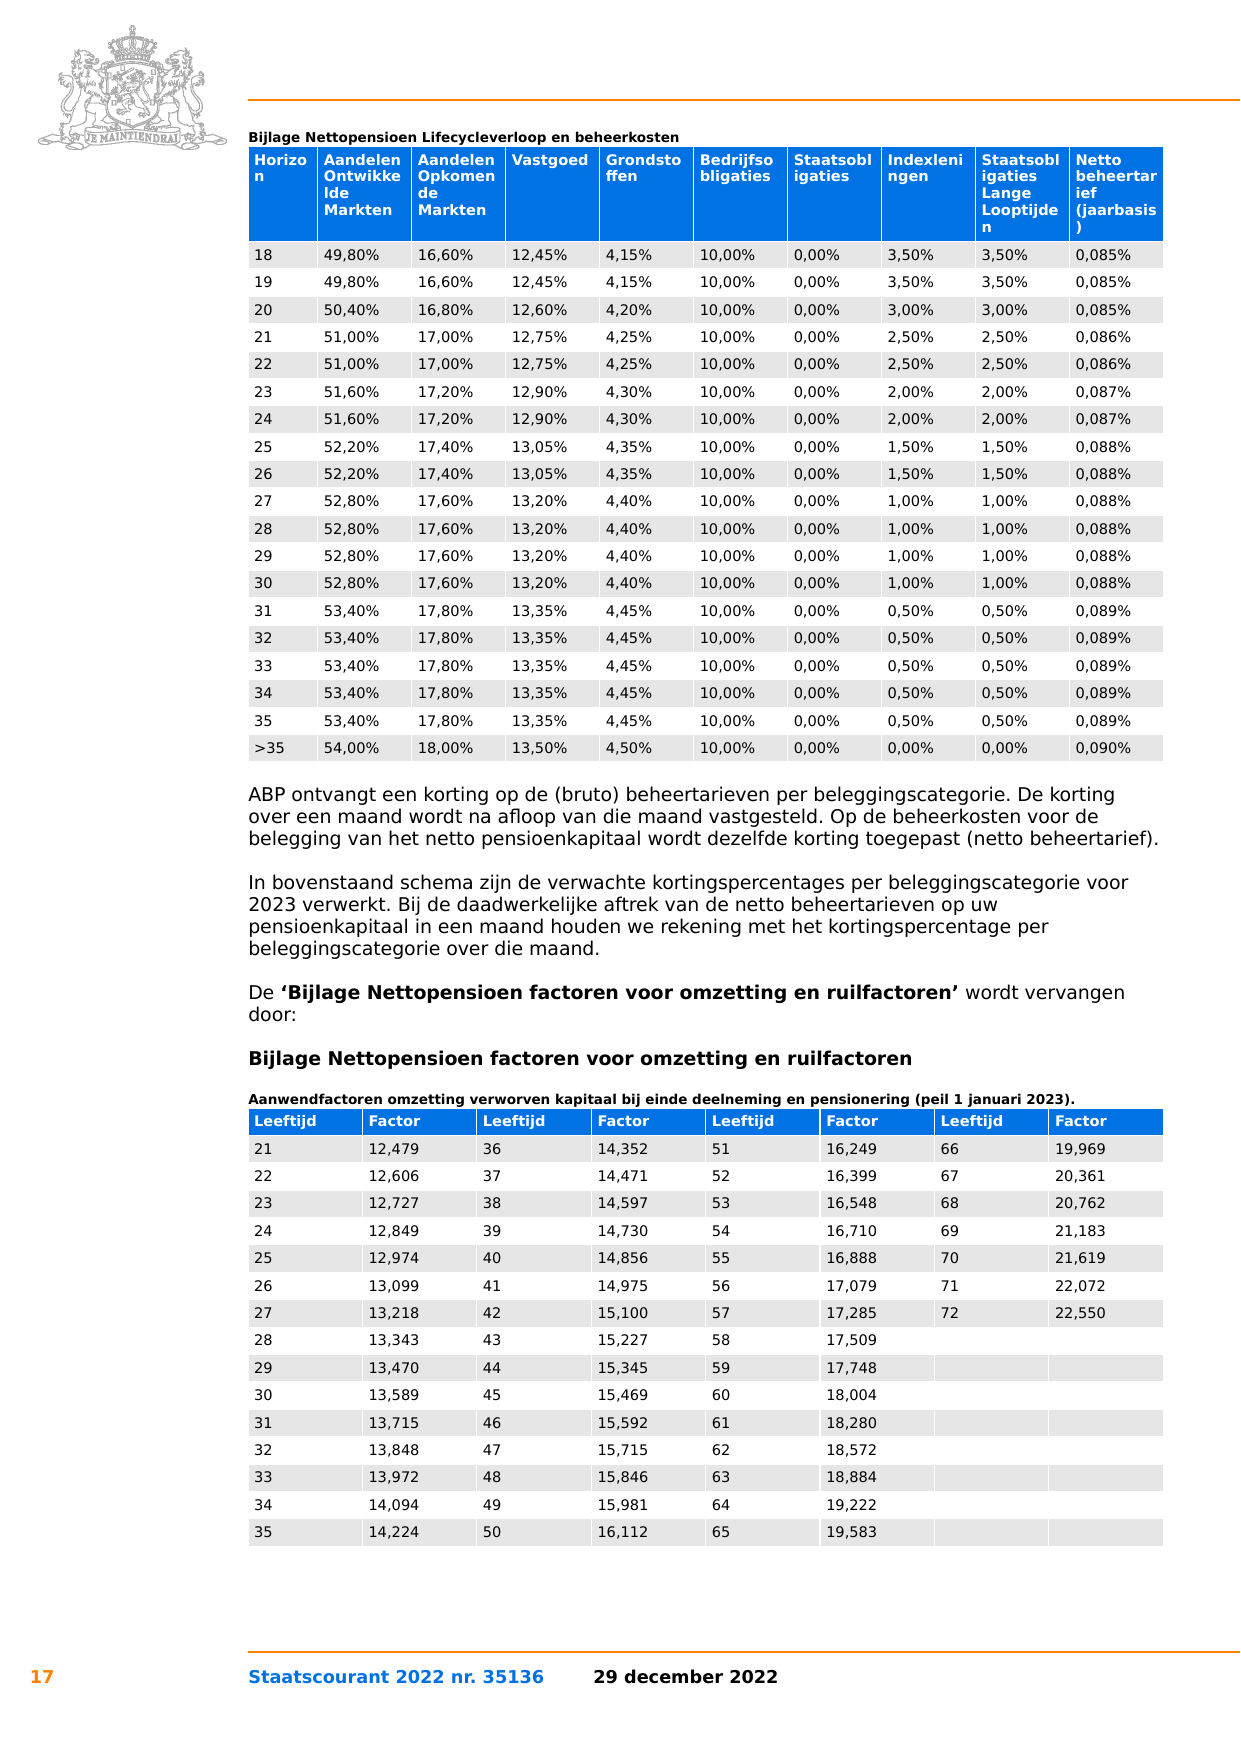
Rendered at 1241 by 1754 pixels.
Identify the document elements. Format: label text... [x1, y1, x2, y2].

table_cell 51,00% [318, 352, 411, 378]
table_cell 4,45% [600, 708, 693, 734]
table_cell 22 [249, 1163, 362, 1189]
table_cell 16,888 [821, 1245, 934, 1272]
table_cell 53,40% [318, 680, 411, 707]
table_cell 2,50% [976, 352, 1069, 378]
table_cell [935, 1355, 1048, 1381]
table_cell 0,50% [976, 708, 1069, 734]
table_cell 0,088% [1070, 571, 1163, 597]
table_cell 3,50% [976, 242, 1069, 268]
table_cell 0,085% [1070, 269, 1163, 296]
table_cell 15,592 [592, 1410, 705, 1436]
table_cell 38 [477, 1191, 591, 1217]
table_cell 14,094 [363, 1492, 476, 1518]
table_cell 21,183 [1049, 1218, 1163, 1244]
table_cell 52 [706, 1163, 819, 1189]
table_cell 18,00% [412, 735, 505, 761]
table_cell [935, 1410, 1048, 1436]
table_cell Staatsobligaties Lange Looptijden [976, 147, 1069, 241]
table_cell 0,088% [1070, 434, 1163, 460]
table_cell 10,00% [694, 461, 787, 487]
table_cell 1,00% [882, 516, 975, 542]
table_cell 44 [477, 1355, 591, 1381]
table_cell 56 [706, 1273, 819, 1299]
table_cell 2,50% [882, 324, 975, 351]
table_cell 29 [249, 543, 317, 570]
table_cell 3,50% [882, 242, 975, 268]
table_cell 65 [706, 1519, 819, 1546]
table_cell 52,80% [318, 571, 411, 597]
table_cell 55 [706, 1245, 819, 1272]
table_cell 40 [477, 1245, 591, 1272]
table_cell 18,572 [821, 1437, 934, 1463]
table_cell 29 [249, 1355, 362, 1381]
table_cell 4,45% [600, 653, 693, 679]
table_cell 13,972 [363, 1465, 476, 1491]
table_cell 4,25% [600, 324, 693, 351]
table_cell 13,35% [506, 653, 599, 679]
table_cell 2,00% [976, 406, 1069, 433]
table_cell 24 [249, 406, 317, 433]
table_cell 4,40% [600, 489, 693, 515]
table_cell 1,00% [882, 571, 975, 597]
table_cell 53,40% [318, 653, 411, 679]
table_cell [1049, 1355, 1163, 1381]
table_cell 1,00% [976, 489, 1069, 515]
table_cell 10,00% [694, 489, 787, 515]
table_cell 0,086% [1070, 352, 1163, 378]
table_cell 33 [249, 653, 317, 679]
table_cell 0,50% [976, 680, 1069, 707]
table_cell 66 [935, 1136, 1048, 1162]
table_cell 12,479 [363, 1136, 476, 1162]
table_cell 1,50% [976, 434, 1069, 460]
table_cell 13,715 [363, 1410, 476, 1436]
table_cell 12,974 [363, 1245, 476, 1272]
table_cell 4,20% [600, 297, 693, 323]
table_cell 10,00% [694, 626, 787, 652]
table_cell 4,40% [600, 543, 693, 570]
table_cell 16,60% [412, 269, 505, 296]
table_cell 51,60% [318, 379, 411, 405]
table_cell 0,088% [1070, 543, 1163, 570]
table_cell 10,00% [694, 735, 787, 761]
table_cell 42 [477, 1300, 591, 1327]
table_cell 2,00% [882, 406, 975, 433]
table_cell 16,548 [821, 1191, 934, 1217]
table_cell 39 [477, 1218, 591, 1244]
table_cell 18 [249, 242, 317, 268]
table_cell 23 [249, 379, 317, 405]
table_cell 19 [249, 269, 317, 296]
table_cell 15,846 [592, 1465, 705, 1491]
table_cell [935, 1492, 1048, 1518]
table_cell [1049, 1492, 1163, 1518]
table_cell 0,088% [1070, 516, 1163, 542]
table_cell 17,00% [412, 324, 505, 351]
table_cell 50 [477, 1519, 591, 1546]
text De ‘Bijlage Nettopensioen factoren voor omzetting en ruilfactoren’ wordt vervangen door: [248, 982, 1163, 1026]
table_cell 12,45% [506, 242, 599, 268]
table_cell 13,50% [506, 735, 599, 761]
table_cell 0,089% [1070, 680, 1163, 707]
table_cell 0,50% [976, 653, 1069, 679]
table_cell 13,05% [506, 434, 599, 460]
table_cell 12,75% [506, 324, 599, 351]
table_cell 10,00% [694, 242, 787, 268]
table_cell 10,00% [694, 598, 787, 624]
table_cell 0,50% [882, 653, 975, 679]
table_cell 13,35% [506, 626, 599, 652]
table_cell 15,345 [592, 1355, 705, 1381]
table_cell 0,00% [788, 269, 881, 296]
table_cell 20 [249, 297, 317, 323]
table_cell 53,40% [318, 598, 411, 624]
table_cell Indexleningen [882, 147, 975, 241]
table_cell 43 [477, 1328, 591, 1354]
table_cell 13,848 [363, 1437, 476, 1463]
table_cell 26 [249, 461, 317, 487]
table_cell 4,40% [600, 516, 693, 542]
table_cell 17,60% [412, 571, 505, 597]
table_cell 16,249 [821, 1136, 934, 1162]
table_cell 10,00% [694, 269, 787, 296]
table_cell 27 [249, 489, 317, 515]
table_cell 1,50% [976, 461, 1069, 487]
table_cell 12,727 [363, 1191, 476, 1217]
table_cell 12,45% [506, 269, 599, 296]
table_cell 21 [249, 324, 317, 351]
table_cell 10,00% [694, 571, 787, 597]
table_cell 10,00% [694, 297, 787, 323]
table_cell 0,00% [788, 242, 881, 268]
table_cell 4,15% [600, 269, 693, 296]
table_cell 10,00% [694, 406, 787, 433]
table_cell 0,50% [882, 626, 975, 652]
table_cell 1,50% [882, 434, 975, 460]
table_cell 4,45% [600, 680, 693, 707]
table_cell 17,20% [412, 379, 505, 405]
table_cell 49,80% [318, 242, 411, 268]
table_cell 0,090% [1070, 735, 1163, 761]
table_cell 13,099 [363, 1273, 476, 1299]
table_cell 0,00% [788, 297, 881, 323]
table_cell 30 [249, 571, 317, 597]
table_cell 17,60% [412, 516, 505, 542]
table_cell 20,361 [1049, 1163, 1163, 1189]
table_cell 3,00% [976, 297, 1069, 323]
table_cell 4,50% [600, 735, 693, 761]
table_cell Factor [1049, 1109, 1163, 1135]
table_cell 32 [249, 1437, 362, 1463]
table_cell 4,30% [600, 406, 693, 433]
table_cell 70 [935, 1245, 1048, 1272]
table_cell 10,00% [694, 653, 787, 679]
table_cell 69 [935, 1218, 1048, 1244]
table_cell 0,00% [788, 434, 881, 460]
table_cell 14,856 [592, 1245, 705, 1272]
table_cell 12,60% [506, 297, 599, 323]
table_cell 12,849 [363, 1218, 476, 1244]
table_cell 26 [249, 1273, 362, 1299]
table_cell 15,715 [592, 1437, 705, 1463]
table_cell 13,35% [506, 708, 599, 734]
table_cell 52,20% [318, 461, 411, 487]
table_cell 0,088% [1070, 461, 1163, 487]
table_cell 2,50% [882, 352, 975, 378]
table_cell Factor [821, 1109, 934, 1135]
table_cell 22,550 [1049, 1300, 1163, 1327]
table_cell 17,80% [412, 653, 505, 679]
table_cell 0,088% [1070, 489, 1163, 515]
table_cell 0,00% [788, 379, 881, 405]
table_cell Grondstoffen [600, 147, 693, 241]
table_cell 52,80% [318, 516, 411, 542]
table_cell 3,00% [882, 297, 975, 323]
table_cell 13,05% [506, 461, 599, 487]
table_cell 17,285 [821, 1300, 934, 1327]
table_cell 17,40% [412, 461, 505, 487]
table_cell 16,399 [821, 1163, 934, 1189]
table_cell Factor [363, 1109, 476, 1135]
table_cell 16,710 [821, 1218, 934, 1244]
table_cell 0,085% [1070, 242, 1163, 268]
table_cell [935, 1465, 1048, 1491]
table_cell 13,35% [506, 598, 599, 624]
table_cell 32 [249, 626, 317, 652]
table_cell 12,75% [506, 352, 599, 378]
table_cell 71 [935, 1273, 1048, 1299]
table_cell 60 [706, 1383, 819, 1409]
table_cell Bedrijfsobligaties [694, 147, 787, 241]
table_cell 59 [706, 1355, 819, 1381]
table_cell 17,20% [412, 406, 505, 433]
table_cell [1049, 1328, 1163, 1354]
table_cell 24 [249, 1218, 362, 1244]
table_cell 17,60% [412, 489, 505, 515]
table_cell 0,00% [788, 461, 881, 487]
table_cell 0,00% [788, 406, 881, 433]
table_cell 13,343 [363, 1328, 476, 1354]
text In bovenstaand schema zijn de verwachte kortingspercentages per beleggingscategorie voor 2023 verwerkt. Bij de daadwerkelijke aftrek van de netto beheertarieven op uw pensioenkapitaal in een maand houden we rekening met het kortingspercentage per beleggingscategorie over die maand. [248, 872, 1163, 960]
table_cell 49 [477, 1492, 591, 1518]
table_cell 18,884 [821, 1465, 934, 1491]
table_cell 37 [477, 1163, 591, 1189]
table_cell 0,00% [788, 653, 881, 679]
table_cell 0,00% [788, 352, 881, 378]
table_cell 31 [249, 1410, 362, 1436]
table_cell 57 [706, 1300, 819, 1327]
text Bijlage Nettopensioen factoren voor omzetting en ruilfactoren [248, 1048, 1163, 1070]
table_cell 4,15% [600, 242, 693, 268]
table_cell 52,80% [318, 489, 411, 515]
table_cell 63 [706, 1465, 819, 1491]
table_cell 15,100 [592, 1300, 705, 1327]
table_cell 13,470 [363, 1355, 476, 1381]
table_cell 30 [249, 1383, 362, 1409]
table_cell 35 [249, 708, 317, 734]
table_cell 14,730 [592, 1218, 705, 1244]
table_cell 0,086% [1070, 324, 1163, 351]
table_cell 53,40% [318, 708, 411, 734]
table_cell 13,20% [506, 516, 599, 542]
table_cell 1,00% [976, 571, 1069, 597]
table_cell 54,00% [318, 735, 411, 761]
table_cell [1049, 1383, 1163, 1409]
table_cell 18,004 [821, 1383, 934, 1409]
table_cell 10,00% [694, 543, 787, 570]
picture [38, 25, 227, 150]
table_cell 14,224 [363, 1519, 476, 1546]
table_cell 13,20% [506, 489, 599, 515]
table_cell 28 [249, 1328, 362, 1354]
table_cell [935, 1328, 1048, 1354]
table_cell 16,112 [592, 1519, 705, 1546]
text ABP ontvangt een korting op de (bruto) beheertarieven per beleggingscategorie. De korting over een maand wordt na afloop van die maand vastgesteld. Op de beheerkosten voor de belegging van het netto pensioenkapitaal wordt dezelfde korting toegepast (netto beheertarief). [248, 784, 1163, 850]
table_cell 53 [706, 1191, 819, 1217]
table_cell 13,589 [363, 1383, 476, 1409]
table_cell 12,90% [506, 406, 599, 433]
table_cell 48 [477, 1465, 591, 1491]
table_cell Factor [592, 1109, 705, 1135]
table_cell [1049, 1465, 1163, 1491]
table_cell 0,00% [788, 516, 881, 542]
table_cell 0,087% [1070, 379, 1163, 405]
table_header Bijlage Nettopensioen Lifecycleverloop en beheerkosten [248, 130, 1163, 146]
table_cell 41 [477, 1273, 591, 1299]
table_cell 61 [706, 1410, 819, 1436]
table_cell Leeftijd [249, 1109, 362, 1135]
table_cell 54 [706, 1218, 819, 1244]
table_cell 10,00% [694, 516, 787, 542]
table_cell Leeftijd [706, 1109, 819, 1135]
table_cell 68 [935, 1191, 1048, 1217]
table_cell 0,089% [1070, 653, 1163, 679]
table_cell 3,50% [976, 269, 1069, 296]
table_cell 3,50% [882, 269, 975, 296]
table_cell 12,606 [363, 1163, 476, 1189]
table_cell Aandelen Opkomende Markten [412, 147, 505, 241]
table_cell 51,60% [318, 406, 411, 433]
table_cell 4,40% [600, 571, 693, 597]
table_cell 10,00% [694, 352, 787, 378]
table_cell 10,00% [694, 324, 787, 351]
table_cell 22 [249, 352, 317, 378]
table_cell 18,280 [821, 1410, 934, 1436]
table_cell 17,80% [412, 680, 505, 707]
table_cell 17,509 [821, 1328, 934, 1354]
table_cell 52,20% [318, 434, 411, 460]
table_cell Staatsobligaties [788, 147, 881, 241]
table_cell Aandelen Ontwikkelde Markten [318, 147, 411, 241]
table_cell 16,60% [412, 242, 505, 268]
table_cell 25 [249, 434, 317, 460]
table_cell 0,50% [882, 598, 975, 624]
table_cell 0,00% [788, 324, 881, 351]
table_cell 23 [249, 1191, 362, 1217]
table_cell 0,00% [882, 735, 975, 761]
table_cell Leeftijd [477, 1109, 591, 1135]
table_cell 15,981 [592, 1492, 705, 1518]
table_cell 25 [249, 1245, 362, 1272]
table_cell 15,469 [592, 1383, 705, 1409]
table_cell Netto beheertarief (jaarbasis) [1070, 147, 1163, 241]
table_cell 4,45% [600, 598, 693, 624]
table_cell 49,80% [318, 269, 411, 296]
table_cell 12,90% [506, 379, 599, 405]
table_cell 0,00% [788, 626, 881, 652]
table_cell 0,085% [1070, 297, 1163, 323]
table_cell 4,25% [600, 352, 693, 378]
table_cell Leeftijd [935, 1109, 1048, 1135]
table_cell 51,00% [318, 324, 411, 351]
table_cell 14,597 [592, 1191, 705, 1217]
table_cell 51 [706, 1136, 819, 1162]
table_cell 33 [249, 1465, 362, 1491]
table_cell Vastgoed [506, 147, 599, 241]
table_cell 14,471 [592, 1163, 705, 1189]
table_cell [1049, 1410, 1163, 1436]
table_cell 21 [249, 1136, 362, 1162]
table_cell 46 [477, 1410, 591, 1436]
table_cell 19,583 [821, 1519, 934, 1546]
table_cell 16,80% [412, 297, 505, 323]
table_cell 0,00% [788, 489, 881, 515]
table_cell 14,352 [592, 1136, 705, 1162]
table_cell 67 [935, 1163, 1048, 1189]
table_cell 58 [706, 1328, 819, 1354]
table_cell 35 [249, 1519, 362, 1546]
table_cell 0,00% [788, 543, 881, 570]
table_cell 0,50% [976, 598, 1069, 624]
table_cell 0,50% [882, 708, 975, 734]
table_cell 52,80% [318, 543, 411, 570]
table_cell >35 [249, 735, 317, 761]
table_cell 4,45% [600, 626, 693, 652]
table_cell 36 [477, 1136, 591, 1162]
table_cell 72 [935, 1300, 1048, 1327]
table_cell 4,35% [600, 434, 693, 460]
table_cell 22,072 [1049, 1273, 1163, 1299]
table_cell 1,00% [882, 489, 975, 515]
table_cell 0,089% [1070, 708, 1163, 734]
table_cell 0,089% [1070, 598, 1163, 624]
table_cell 17,80% [412, 708, 505, 734]
table_cell 0,089% [1070, 626, 1163, 652]
table_cell 53,40% [318, 626, 411, 652]
table_cell 1,00% [976, 543, 1069, 570]
table_cell 45 [477, 1383, 591, 1409]
table_cell 1,00% [882, 543, 975, 570]
table_cell 0,00% [788, 708, 881, 734]
table_cell [935, 1383, 1048, 1409]
table_cell 47 [477, 1437, 591, 1463]
table_cell 64 [706, 1492, 819, 1518]
table_cell 17,80% [412, 598, 505, 624]
table_cell [1049, 1519, 1163, 1546]
table_cell 17,60% [412, 543, 505, 570]
table_cell 28 [249, 516, 317, 542]
table_cell 17,079 [821, 1273, 934, 1299]
table_cell 10,00% [694, 680, 787, 707]
table_cell 1,00% [976, 516, 1069, 542]
table_cell 0,00% [788, 598, 881, 624]
table_cell 1,50% [882, 461, 975, 487]
table_cell 14,975 [592, 1273, 705, 1299]
table_cell [935, 1437, 1048, 1463]
table_cell 2,50% [976, 324, 1069, 351]
table_cell [1049, 1437, 1163, 1463]
table_cell 19,222 [821, 1492, 934, 1518]
table_cell 10,00% [694, 708, 787, 734]
table_cell 17,00% [412, 352, 505, 378]
table_cell 0,50% [882, 680, 975, 707]
table_cell 13,35% [506, 680, 599, 707]
table_cell 19,969 [1049, 1136, 1163, 1162]
table_cell 62 [706, 1437, 819, 1463]
table_cell 50,40% [318, 297, 411, 323]
table_cell 10,00% [694, 379, 787, 405]
table_cell 13,20% [506, 571, 599, 597]
table_cell 2,00% [882, 379, 975, 405]
table_cell Horizon [249, 147, 317, 241]
table_cell 0,087% [1070, 406, 1163, 433]
table_cell 0,00% [976, 735, 1069, 761]
table_cell 31 [249, 598, 317, 624]
table_cell 0,00% [788, 735, 881, 761]
table_cell 17,748 [821, 1355, 934, 1381]
table_cell 17,80% [412, 626, 505, 652]
table_cell [935, 1519, 1048, 1546]
table_cell 17,40% [412, 434, 505, 460]
table_cell 0,00% [788, 571, 881, 597]
table_cell 21,619 [1049, 1245, 1163, 1272]
table_cell 0,50% [976, 626, 1069, 652]
table_cell 4,35% [600, 461, 693, 487]
table_cell 15,227 [592, 1328, 705, 1354]
table_cell 13,20% [506, 543, 599, 570]
table_cell 13,218 [363, 1300, 476, 1327]
table_cell 34 [249, 680, 317, 707]
table_cell 20,762 [1049, 1191, 1163, 1217]
table_cell 34 [249, 1492, 362, 1518]
table_cell 27 [249, 1300, 362, 1327]
table_cell 0,00% [788, 680, 881, 707]
table_cell 10,00% [694, 434, 787, 460]
table_header Aanwendfactoren omzetting verworven kapitaal bij einde deelneming en pensionering (peil 1 januari 2023). [248, 1092, 1163, 1107]
table_cell 4,30% [600, 379, 693, 405]
table_cell 2,00% [976, 379, 1069, 405]
